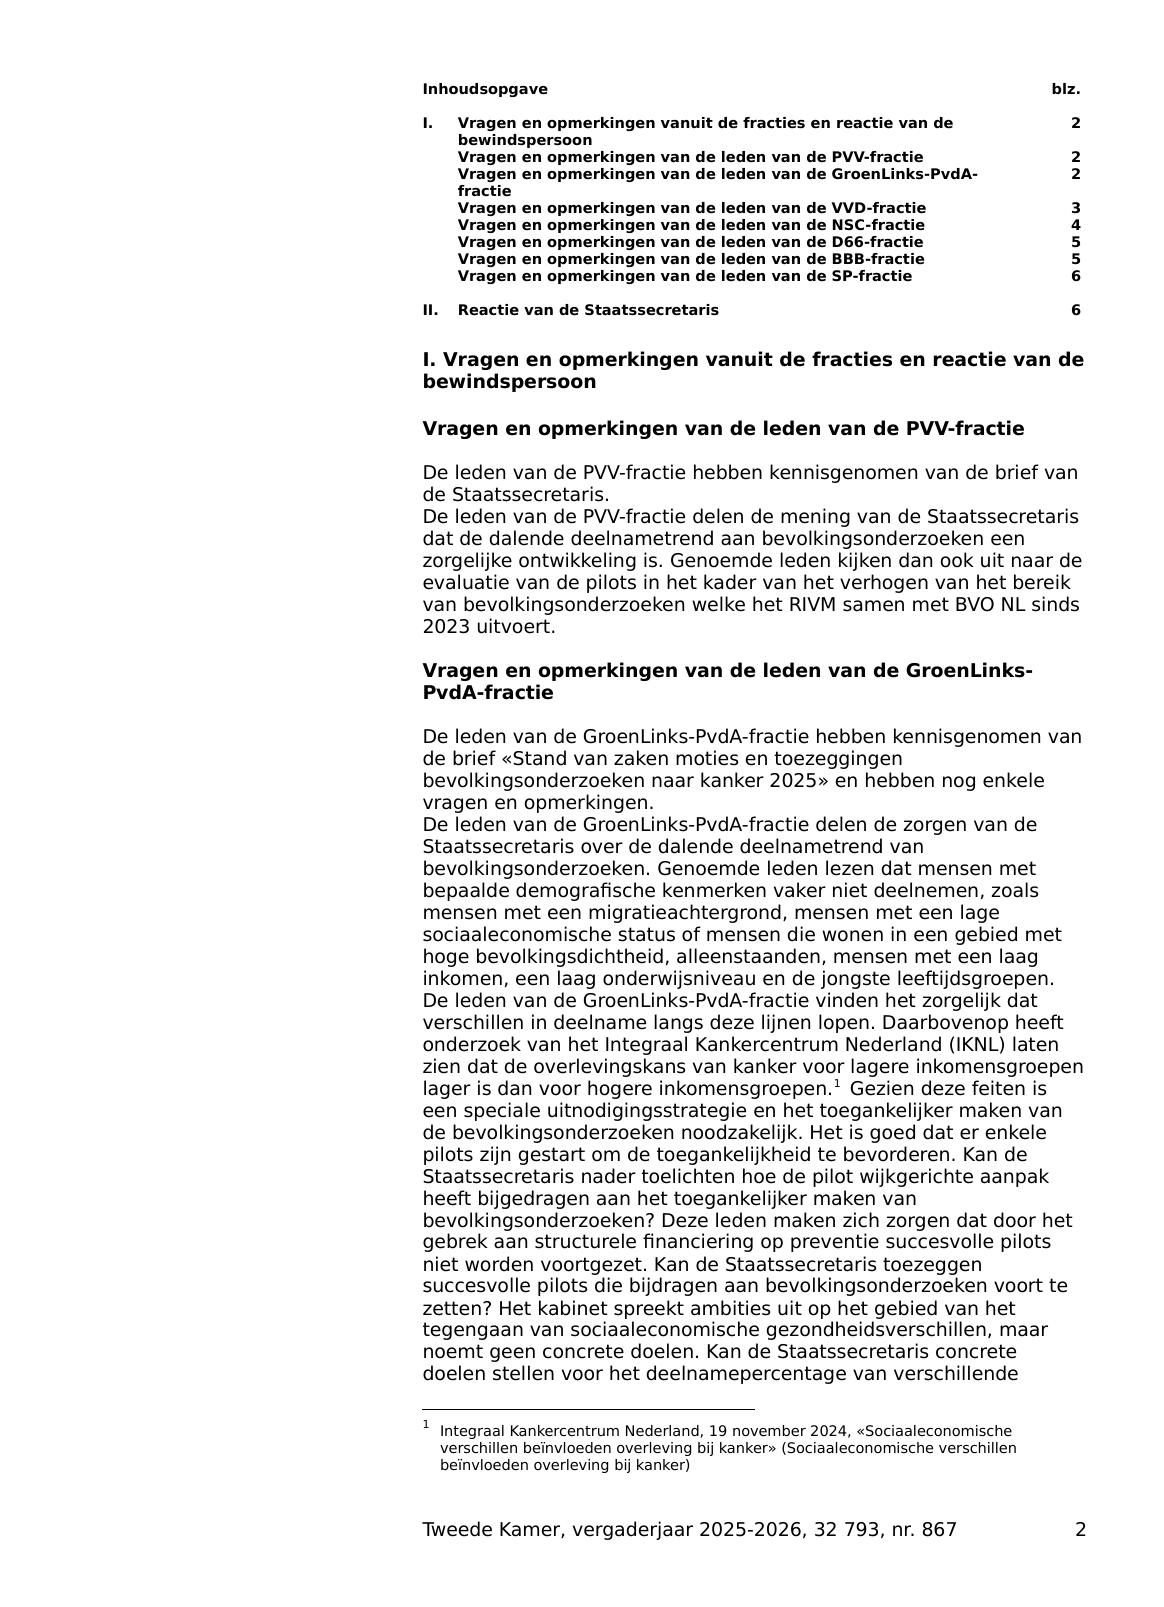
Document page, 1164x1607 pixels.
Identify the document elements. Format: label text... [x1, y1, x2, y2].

subtitle I. Vragen en opmerkingen vanuit de fracties en reactie van de bewindspersoon [422, 349, 1087, 393]
table_cell 6 [1028, 302, 1087, 319]
table_cell Vragen en opmerkingen van de leden van de SP-fractie [452, 268, 1028, 285]
table_cell 2 [1028, 115, 1087, 149]
table_cell [422, 285, 452, 302]
table_cell [422, 234, 452, 251]
table_cell I. [422, 115, 452, 149]
table_cell Vragen en opmerkingen vanuit de fracties en reactie van de bewindspersoon [452, 115, 1028, 149]
table_cell [422, 251, 452, 268]
table_cell [1028, 285, 1087, 302]
subtitle Vragen en opmerkingen van de leden van de PVV-fractie [422, 418, 1087, 439]
text Integraal Kankercentrum Nederland, 19 november 2024, «Sociaaleconomische verschillen beïnvloeden overleving bij kanker» (Sociaaleconomische verschillen beïnvloeden overleving bij kanker) [422, 1418, 1087, 1474]
table_cell [422, 98, 452, 115]
table_cell 5 [1028, 251, 1087, 268]
text De leden van de PVV-fractie delen de mening van de Staatssecretaris dat de dalende deelnametrend aan bevolkingsonderzoeken een zorgelijke ontwikkeling is. Genoemde leden kijken dan ook uit naar de evaluatie van de pilots in het kader van het verhogen van het bereik van bevolkingsonderzoeken welke het RIVM samen met BVO NL sinds 2023 uitvoert. [422, 506, 1087, 638]
table_cell Vragen en opmerkingen van de leden van de GroenLinks-PvdA-fractie [452, 166, 1028, 200]
table_cell 3 [1028, 200, 1087, 217]
table_cell [452, 98, 1028, 115]
table_cell [422, 217, 452, 234]
table_cell [422, 200, 452, 217]
table_header Inhoudsopgave [422, 81, 1028, 98]
table_cell [422, 149, 452, 166]
table_cell Vragen en opmerkingen van de leden van de PVV-fractie [452, 149, 1028, 166]
table_cell 6 [1028, 268, 1087, 285]
table_cell [452, 285, 1028, 302]
table_cell Vragen en opmerkingen van de leden van de BBB-fractie [452, 251, 1028, 268]
text De leden van de GroenLinks-PvdA-fractie delen de zorgen van de Staatssecretaris over de dalende deelnametrend van bevolkingsonderzoeken. Genoemde leden lezen dat mensen met bepaalde demografische kenmerken vaker niet deelnemen, zoals mensen met een migratieachtergrond, mensen met een lage sociaaleconomische status of mensen die wonen in een gebied met hoge bevolkingsdichtheid, alleenstaanden, mensen met een laag inkomen, een laag onderwijsniveau en de jongste leeftijdsgroepen. De leden van de GroenLinks-PvdA-fractie vinden het zorgelijk dat verschillen in deelname langs deze lijnen lopen. Daarbovenop heeft onderzoek van het Integraal Kankercentrum Nederland (IKNL) laten zien dat de overlevingskans van kanker voor lagere inkomensgroepen lager is dan voor hogere inkomensgroepen. Gezien deze feiten is een speciale uitnodigingsstrategie en het toegankelijker maken van de bevolkingsonderzoeken noodzakelijk. Het is goed dat er enkele pilots zijn gestart om de toegankelijkheid te bevorderen. Kan de Staatssecretaris nader toelichten hoe de pilot wijkgerichte aanpak heeft bijgedragen aan het toegankelijker maken van bevolkingsonderzoeken? Deze leden maken zich zorgen dat door het gebrek aan structurele financiering op preventie succesvolle pilots niet worden voortgezet. Kan de Staatssecretaris toezeggen succesvolle pilots die bijdragen aan bevolkingsonderzoeken voort te zetten? Het kabinet spreekt ambities uit op het gebied van het tegengaan van sociaaleconomische gezondheidsverschillen, maar noemt geen concrete doelen. Kan de Staatssecretaris concrete doelen stellen voor het deelnamepercentage van verschillende [422, 814, 1087, 1385]
subtitle Vragen en opmerkingen van de leden van de GroenLinks-PvdA-fractie [422, 660, 1087, 704]
text De leden van de PVV-fractie hebben kennisgenomen van de brief van de Staatssecretaris. [422, 462, 1087, 506]
table_cell 2 [1028, 149, 1087, 166]
table_cell Vragen en opmerkingen van de leden van de D66-fractie [452, 234, 1028, 251]
table_header blz. [1028, 81, 1087, 98]
table_cell Vragen en opmerkingen van de leden van de NSC-fractie [452, 217, 1028, 234]
text De leden van de GroenLinks-PvdA-fractie hebben kennisgenomen van de brief «Stand van zaken moties en toezeggingen bevolkingsonderzoeken naar kanker 2025» en hebben nog enkele vragen en opmerkingen. [422, 726, 1087, 814]
table_cell Reactie van de Staatssecretaris [452, 302, 1028, 319]
table_cell [1028, 98, 1087, 115]
table_cell [422, 166, 452, 200]
table_cell 2 [1028, 166, 1087, 200]
table_cell 4 [1028, 217, 1087, 234]
table_cell 5 [1028, 234, 1087, 251]
table_cell [422, 268, 452, 285]
table_cell II. [422, 302, 452, 319]
table_cell Vragen en opmerkingen van de leden van de VVD-fractie [452, 200, 1028, 217]
